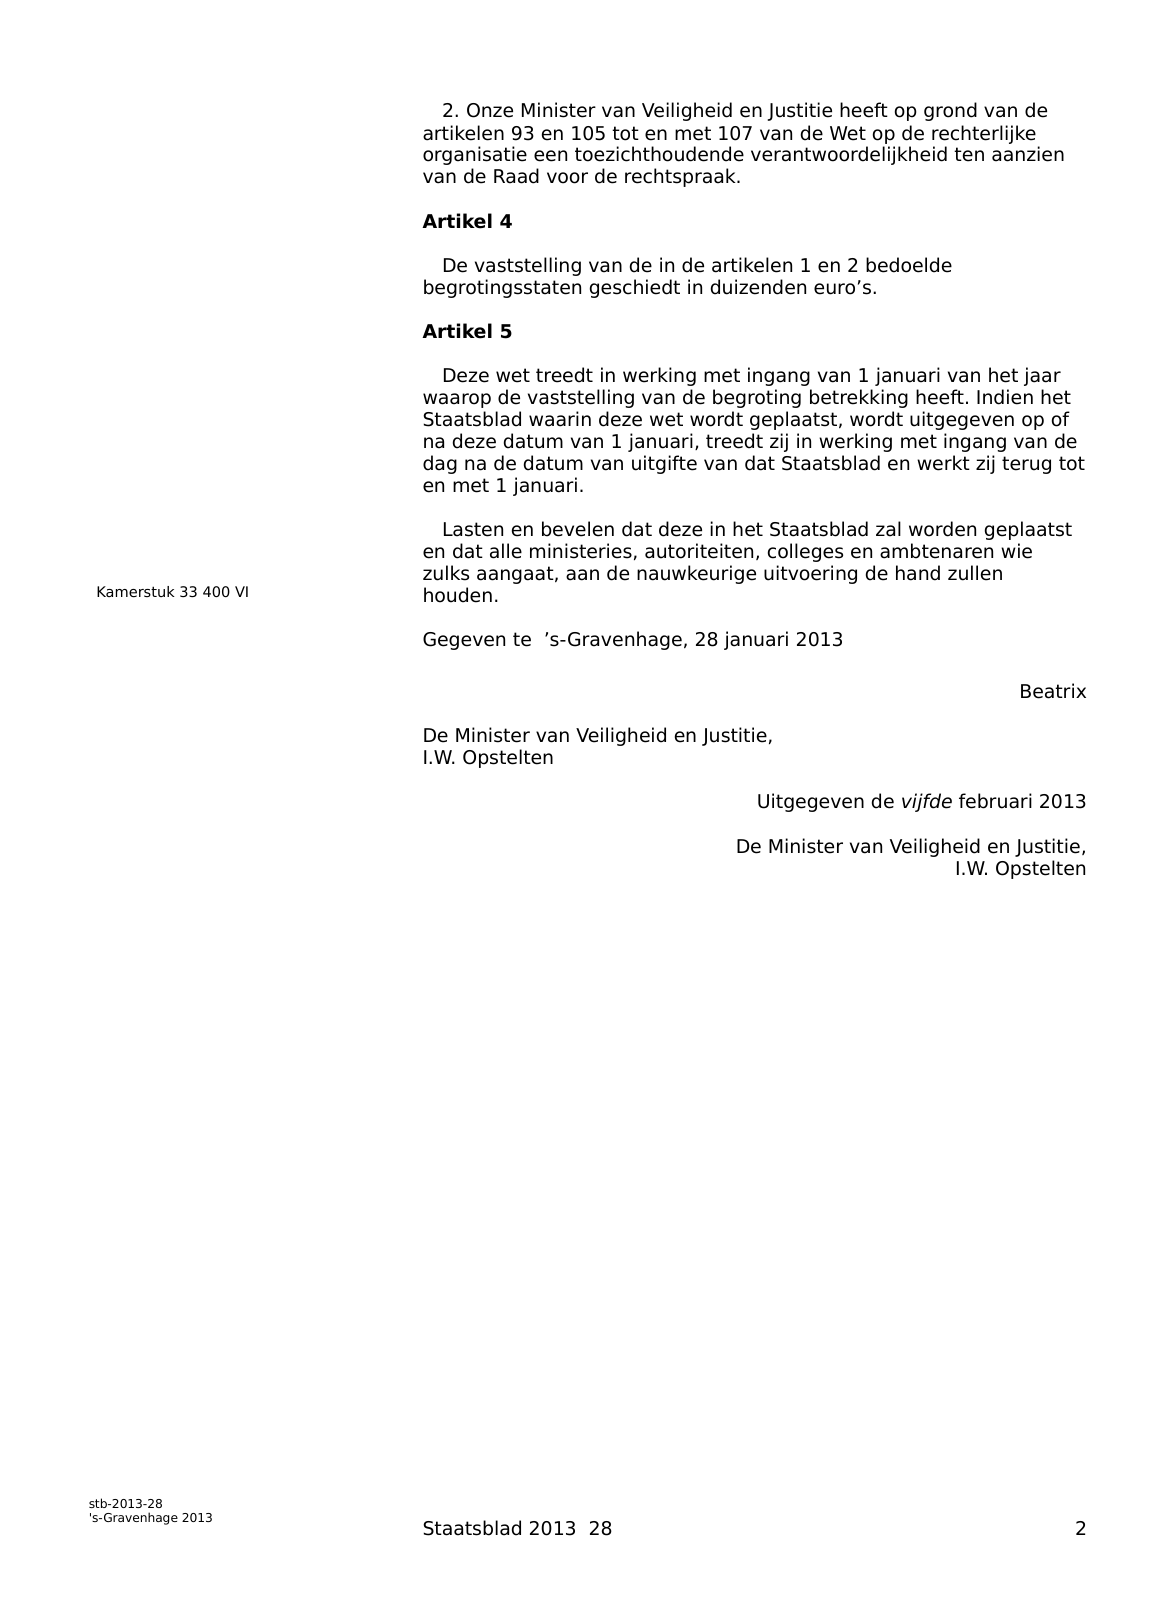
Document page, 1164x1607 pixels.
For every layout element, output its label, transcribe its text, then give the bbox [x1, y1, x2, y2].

text De Minister van Veiligheid en Justitie, I.W. Opstelten [422, 836, 1087, 879]
text De Minister van Veiligheid en Justitie, I.W. Opstelten [422, 725, 1087, 769]
text stb-2013-28 [88, 1497, 323, 1511]
text 's-Gravenhage 2013 [88, 1511, 323, 1525]
text Kamerstuk 33 400 VI [77, 584, 396, 601]
text Beatrix [422, 681, 1087, 703]
subtitle Artikel 5 [422, 321, 1087, 343]
subtitle Artikel 4 [422, 211, 1087, 232]
text Lasten en bevelen dat deze in het Staatsblad zal worden geplaatst en dat alle ministeries, autoriteiten, colleges en ambtenaren wie zulks aangaat, aan de nauwkeurige uitvoering de hand zullen houden. [422, 519, 1087, 607]
text Uitgegeven de vijfde februari 2013 [422, 791, 1087, 813]
text Gegeven te ’s-Gravenhage, 28 januari 2013 [422, 629, 1087, 651]
text De vaststelling van de in de artikelen 1 en 2 bedoelde begrotingsstaten geschiedt in duizenden euro’s. [422, 255, 1087, 299]
text Deze wet treedt in werking met ingang van 1 januari van het jaar waarop de vaststelling van de begroting betrekking heeft. Indien het Staatsblad waarin deze wet wordt geplaatst, wordt uitgegeven op of na deze datum van 1 januari, treedt zij in werking met ingang van de dag na de datum van uitgifte van dat Staatsblad en werkt zij terug tot en met 1 januari. [422, 365, 1087, 497]
text 2. Onze Minister van Veiligheid en Justitie heeft op grond van de artikelen 93 en 105 tot en met 107 van de Wet op de rechterlijke organisatie een toezichthoudende verantwoordelijkheid ten aanzien van de Raad voor de rechtspraak. [422, 100, 1087, 188]
